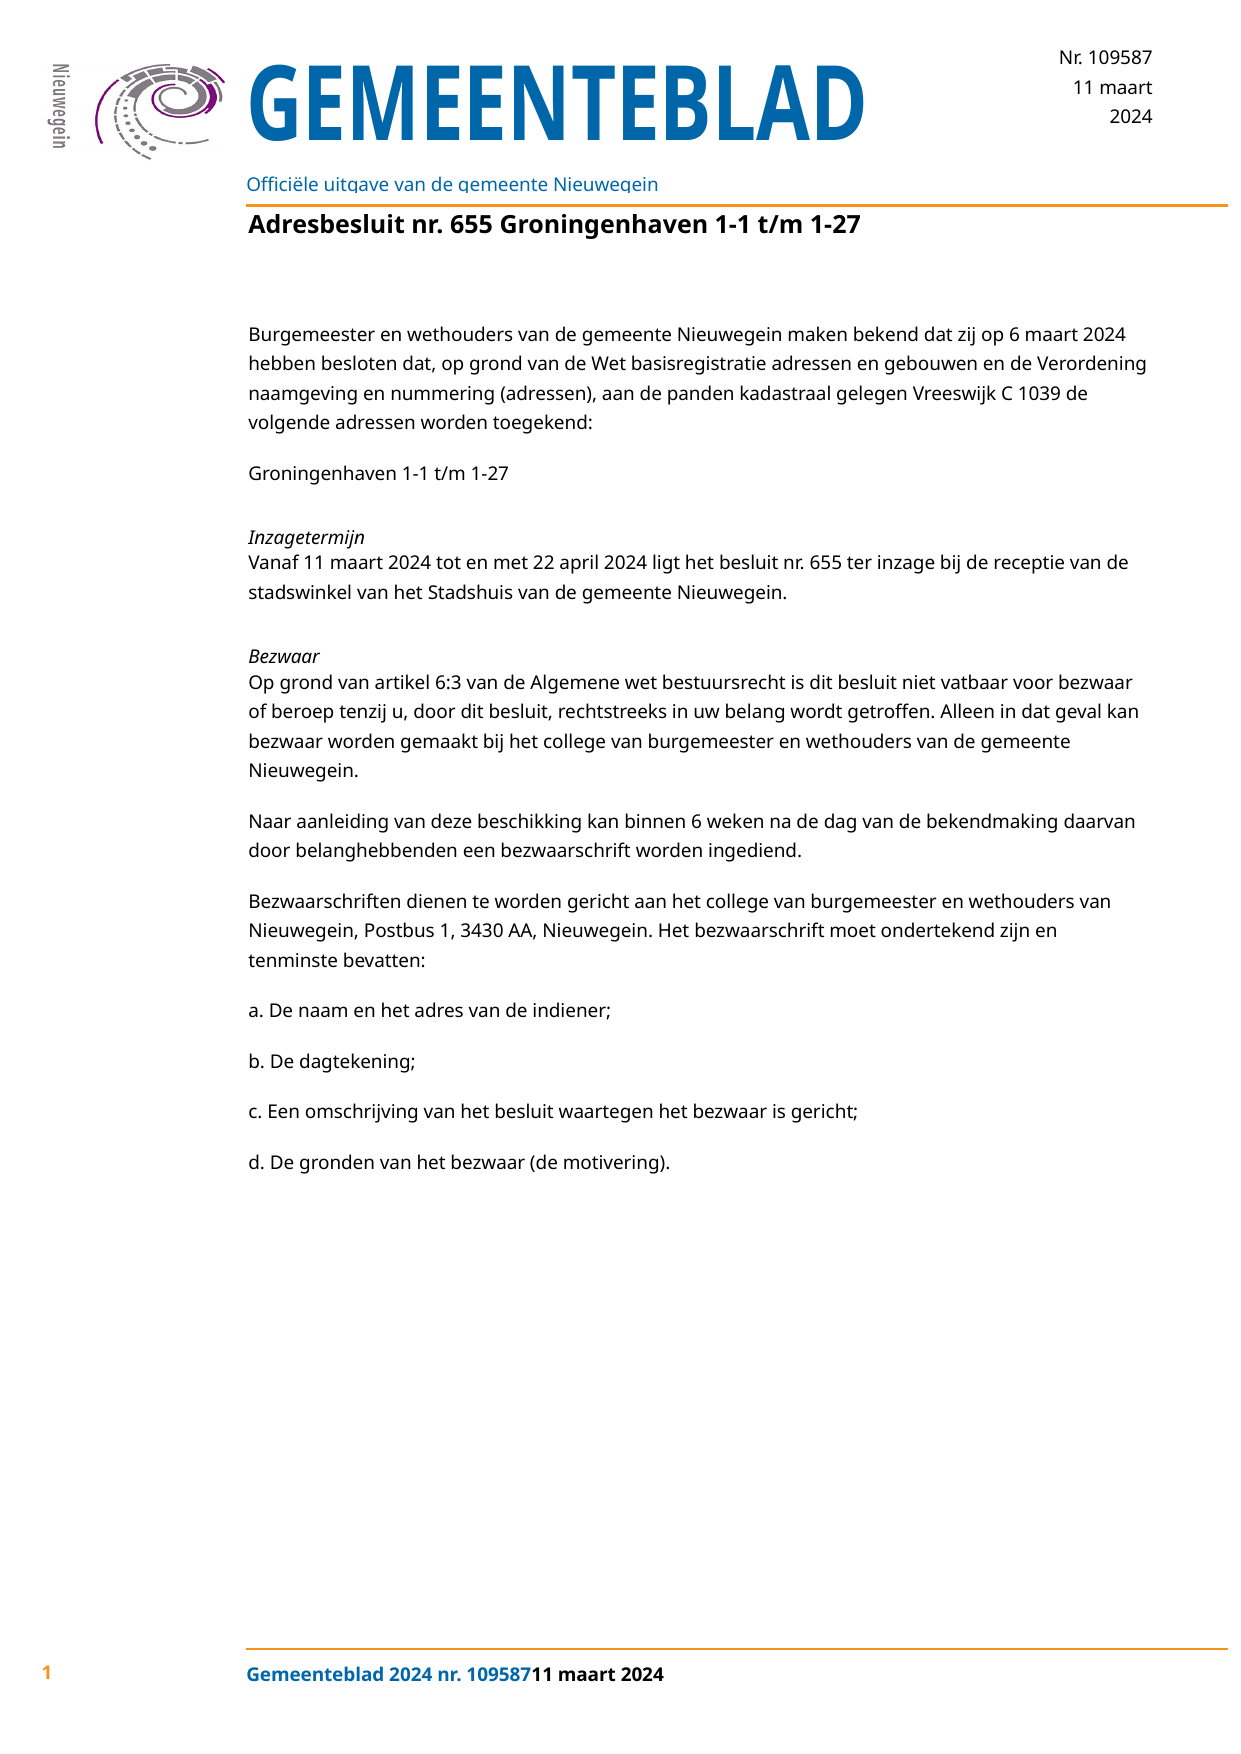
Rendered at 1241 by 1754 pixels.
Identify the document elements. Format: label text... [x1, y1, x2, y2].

text Vanaf 11 maart 2024 tot en met 22 april 2024 ligt het besluit nr. 655 ter inzage bij de receptie van de stadswinkel van het Stadshuis van de gemeente Nieuwegein. [248, 549, 1152, 605]
text Inzagetermijn [248, 524, 1152, 549]
text b. De dagtekening; [248, 1048, 1152, 1074]
text c. Een omschrijving van het besluit waartegen het bezwaar is gericht; [248, 1098, 1152, 1124]
text Naar aanleiding van deze beschikking kan binnen 6 weken na de dag van de bekendmaking daarvan door belanghebbenden een bezwaarschrift worden ingediend. [248, 808, 1152, 863]
text Bezwaarschriften dienen te worden gericht aan het college van burgemeester en wethouders van Nieuwegein, Postbus 1, 3430 AA, Nieuwegein. Het bezwaarschrift moet ondertekend zijn en tenminste bevatten: [248, 888, 1152, 973]
picture [41, 47, 231, 172]
text Op grond van artikel 6:3 van de Algemene wet bestuursrecht is dit besluit niet vatbaar voor bezwaar of beroep tenzij u, door dit besluit, rechtstreeks in uw belang wordt getroffen. Alleen in dat geval kan bezwaar worden gemaakt bij het college van burgemeester en wethouders van de gemeente Nieuwegein. [248, 669, 1152, 783]
text Bezwaar [248, 643, 1152, 669]
text Burgemeester en wethouders van de gemeente Nieuwegein maken bekend dat zij op 6 maart 2024 hebben besloten dat, op grond van de Wet basisregistratie adressen en gebouwen en de Verordening naamgeving en nummering (adressen), aan de panden kadastraal gelegen Vreeswijk C 1039 de volgende adressen worden toegekend: [248, 321, 1152, 435]
text d. De gronden van het bezwaar (de motivering). [248, 1149, 1152, 1174]
text Adresbesluit nr. 655 Groningenhaven 1-1 t/m 1-27 [248, 207, 1152, 241]
text Groningenhaven 1-1 t/m 1-27 [248, 460, 1152, 486]
text a. De naam en het adres van de indiener; [248, 998, 1152, 1023]
